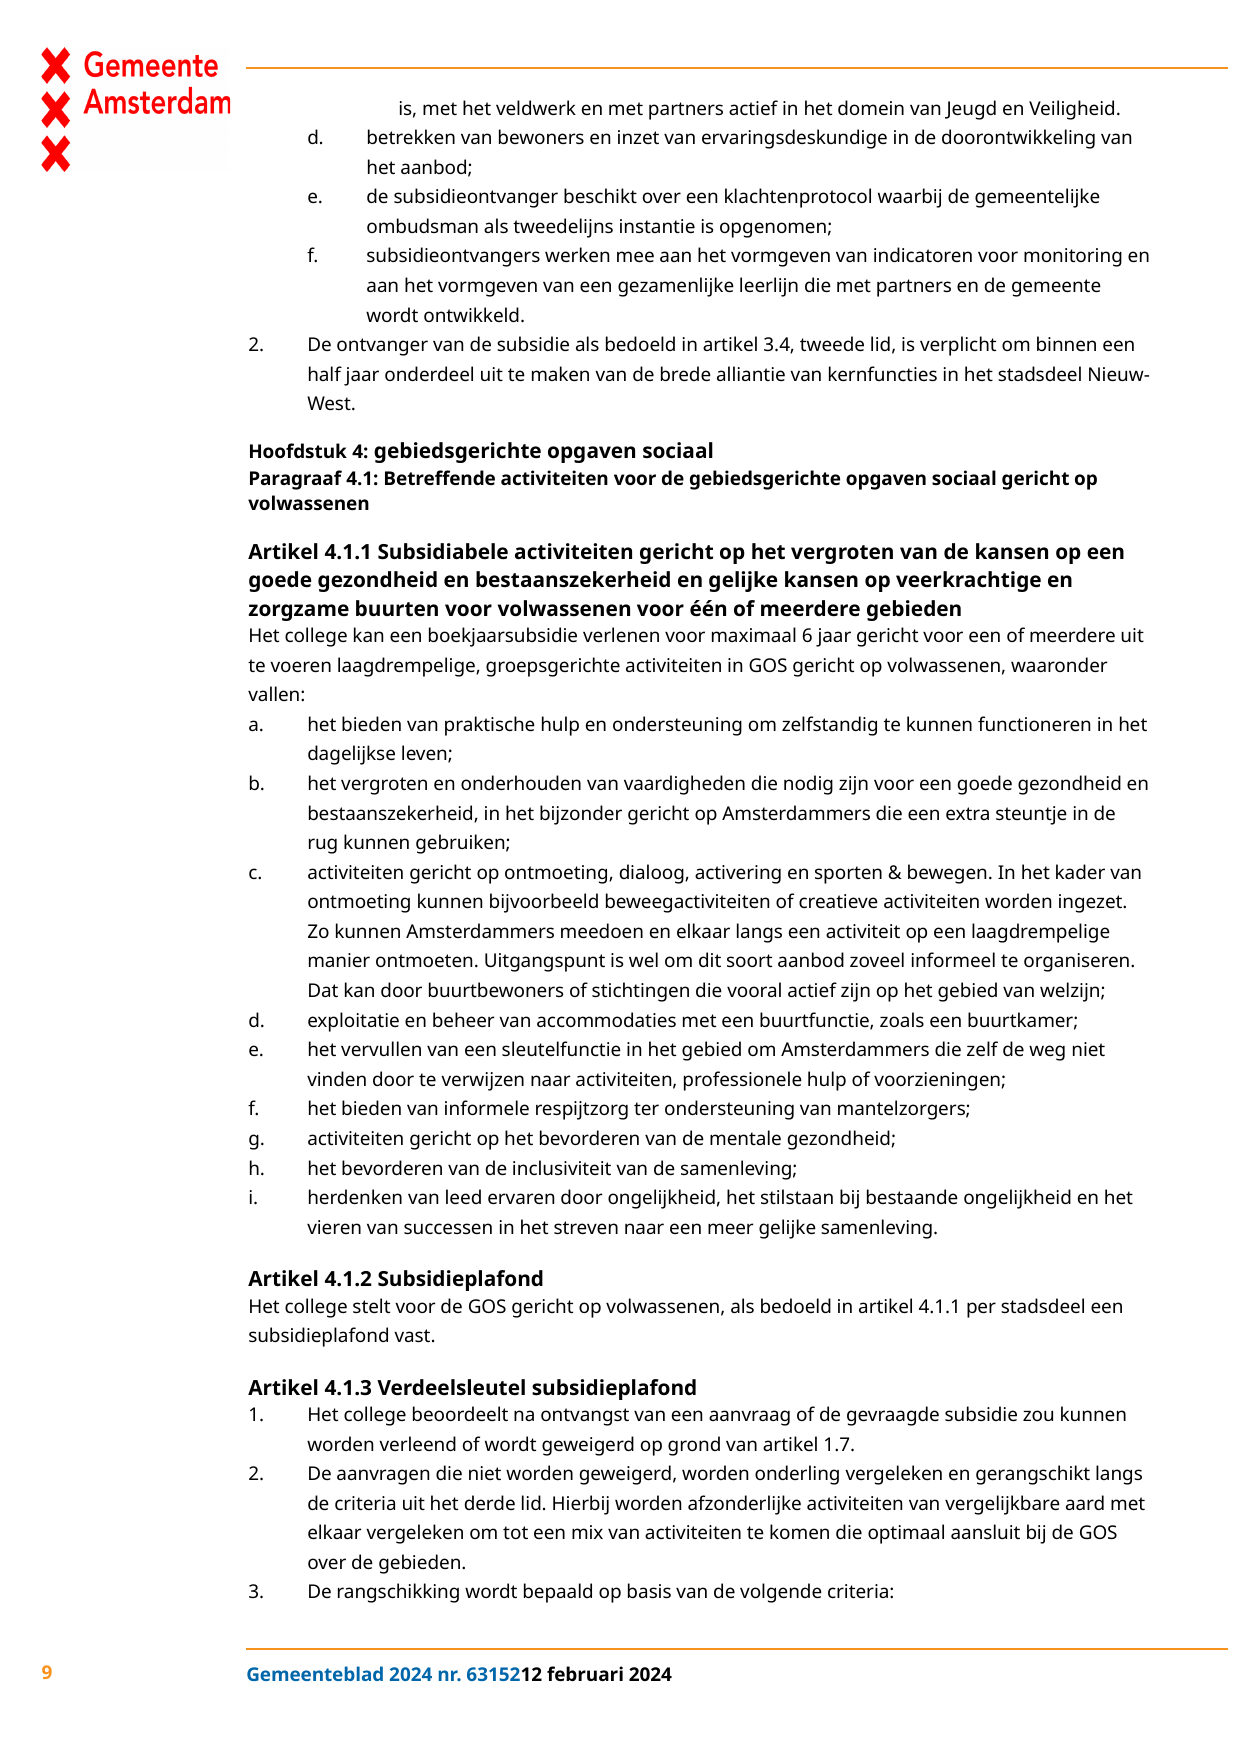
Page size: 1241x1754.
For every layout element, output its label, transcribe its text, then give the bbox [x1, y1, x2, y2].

list betrekken van bewoners en inzet van ervaringsdeskundige in de doorontwikkeling van het aanbod; [307, 124, 1152, 180]
list het bevorderen van de inclusiviteit van de samenleving; [248, 1155, 1152, 1181]
picture [41, 47, 231, 172]
list het vervullen van een sleutelfunctie in het gebied om Amsterdammers die zelf de weg niet vinden door te verwijzen naar activiteiten, professionele hulp of voorzieningen; [248, 1036, 1152, 1092]
text Het college stelt voor de GOS gericht op volwassenen, als bedoeld in artikel 4.1.1 per stadsdeel een subsidieplafond vast. [248, 1293, 1152, 1348]
list herdenken van leed ervaren door ongelijkheid, het stilstaan bij bestaande ongelijkheid en het vieren van successen in het streven naar een meer gelijke samenleving. [248, 1184, 1152, 1240]
list het vergroten en onderhouden van vaardigheden die nodig zijn voor een goede gezondheid en bestaanszekerheid, in het bijzonder gericht op Amsterdammers die een extra steuntje in de rug kunnen gebruiken; [248, 770, 1152, 855]
text Hoofdstuk 4: gebiedsgerichte opgaven sociaal [248, 436, 1152, 465]
list De rangschikking wordt bepaald op basis van de volgende criteria: [248, 1579, 1152, 1604]
text Artikel 4.1.3 Verdeelsleutel subsidieplafond [248, 1373, 1152, 1401]
list het bieden van praktische hulp en ondersteuning om zelfstandig te kunnen functioneren in het dagelijkse leven; [248, 711, 1152, 766]
text Het college kan een boekjaarsubsidie verlenen voor maximaal 6 jaar gericht voor een of meerdere uit te voeren laagdrempelige, groepsgerichte activiteiten in GOS gericht op volwassenen, waaronder vallen: [248, 622, 1152, 707]
list exploitatie en beheer van accommodaties met een buurtfunctie, zoals een buurtkamer; [248, 1007, 1152, 1033]
list is, met het veldwerk en met partners actief in het domein van Jeugd en Veiligheid. [361, 95, 1152, 121]
list Het college beoordeelt na ontvangst van een aanvraag of de gevraagde subsidie zou kunnen worden verleend of wordt geweigerd op grond van artikel 1.7. [248, 1401, 1152, 1457]
text Artikel 4.1.1 Subsidiabele activiteiten gericht op het vergroten van de kansen op een goede gezondheid en bestaanszekerheid en gelijke kansen op veerkrachtige en zorgzame buurten voor volwassenen voor één of meerdere gebieden [248, 537, 1152, 622]
text Paragraaf 4.1: Betreffende activiteiten voor de gebiedsgerichte opgaven sociaal gericht op volwassenen [248, 465, 1152, 516]
list de subsidieontvanger beschikt over een klachtenprotocol waarbij de gemeentelijke ombudsman als tweedelijns instantie is opgenomen; [307, 183, 1152, 239]
text Artikel 4.1.2 Subsidieplafond [248, 1264, 1152, 1293]
list activiteiten gericht op het bevorderen van de mentale gezondheid; [248, 1125, 1152, 1151]
list De ontvanger van de subsidie als bedoeld in artikel 3.4, tweede lid, is verplicht om binnen een half jaar onderdeel uit te maken van de brede alliantie van kernfuncties in het stadsdeel Nieuw-West. [248, 331, 1152, 416]
list activiteiten gericht op ontmoeting, dialoog, activering en sporten & bewegen. In het kader van ontmoeting kunnen bijvoorbeeld beweegactiviteiten of creatieve activiteiten worden ingezet. Zo kunnen Amsterdammers meedoen en elkaar langs een activiteit op een laagdrempelige manier ontmoeten. Uitgangspunt is wel om dit soort aanbod zoveel informeel te organiseren. Dat kan door buurtbewoners of stichtingen die vooral actief zijn op het gebied van welzijn; [248, 859, 1152, 1003]
list De aanvragen die niet worden geweigerd, worden onderling vergeleken en gerangschikt langs de criteria uit het derde lid. Hierbij worden afzonderlijke activiteiten van vergelijkbare aard met elkaar vergeleken om tot een mix van activiteiten te komen die optimaal aansluit bij de GOS over de gebieden. [248, 1460, 1152, 1575]
list subsidieontvangers werken mee aan het vormgeven van indicatoren voor monitoring en aan het vormgeven van een gezamenlijke leerlijn die met partners en de gemeente wordt ontwikkeld. [307, 243, 1152, 328]
list het bieden van informele respijtzorg ter ondersteuning van mantelzorgers; [248, 1096, 1152, 1121]
